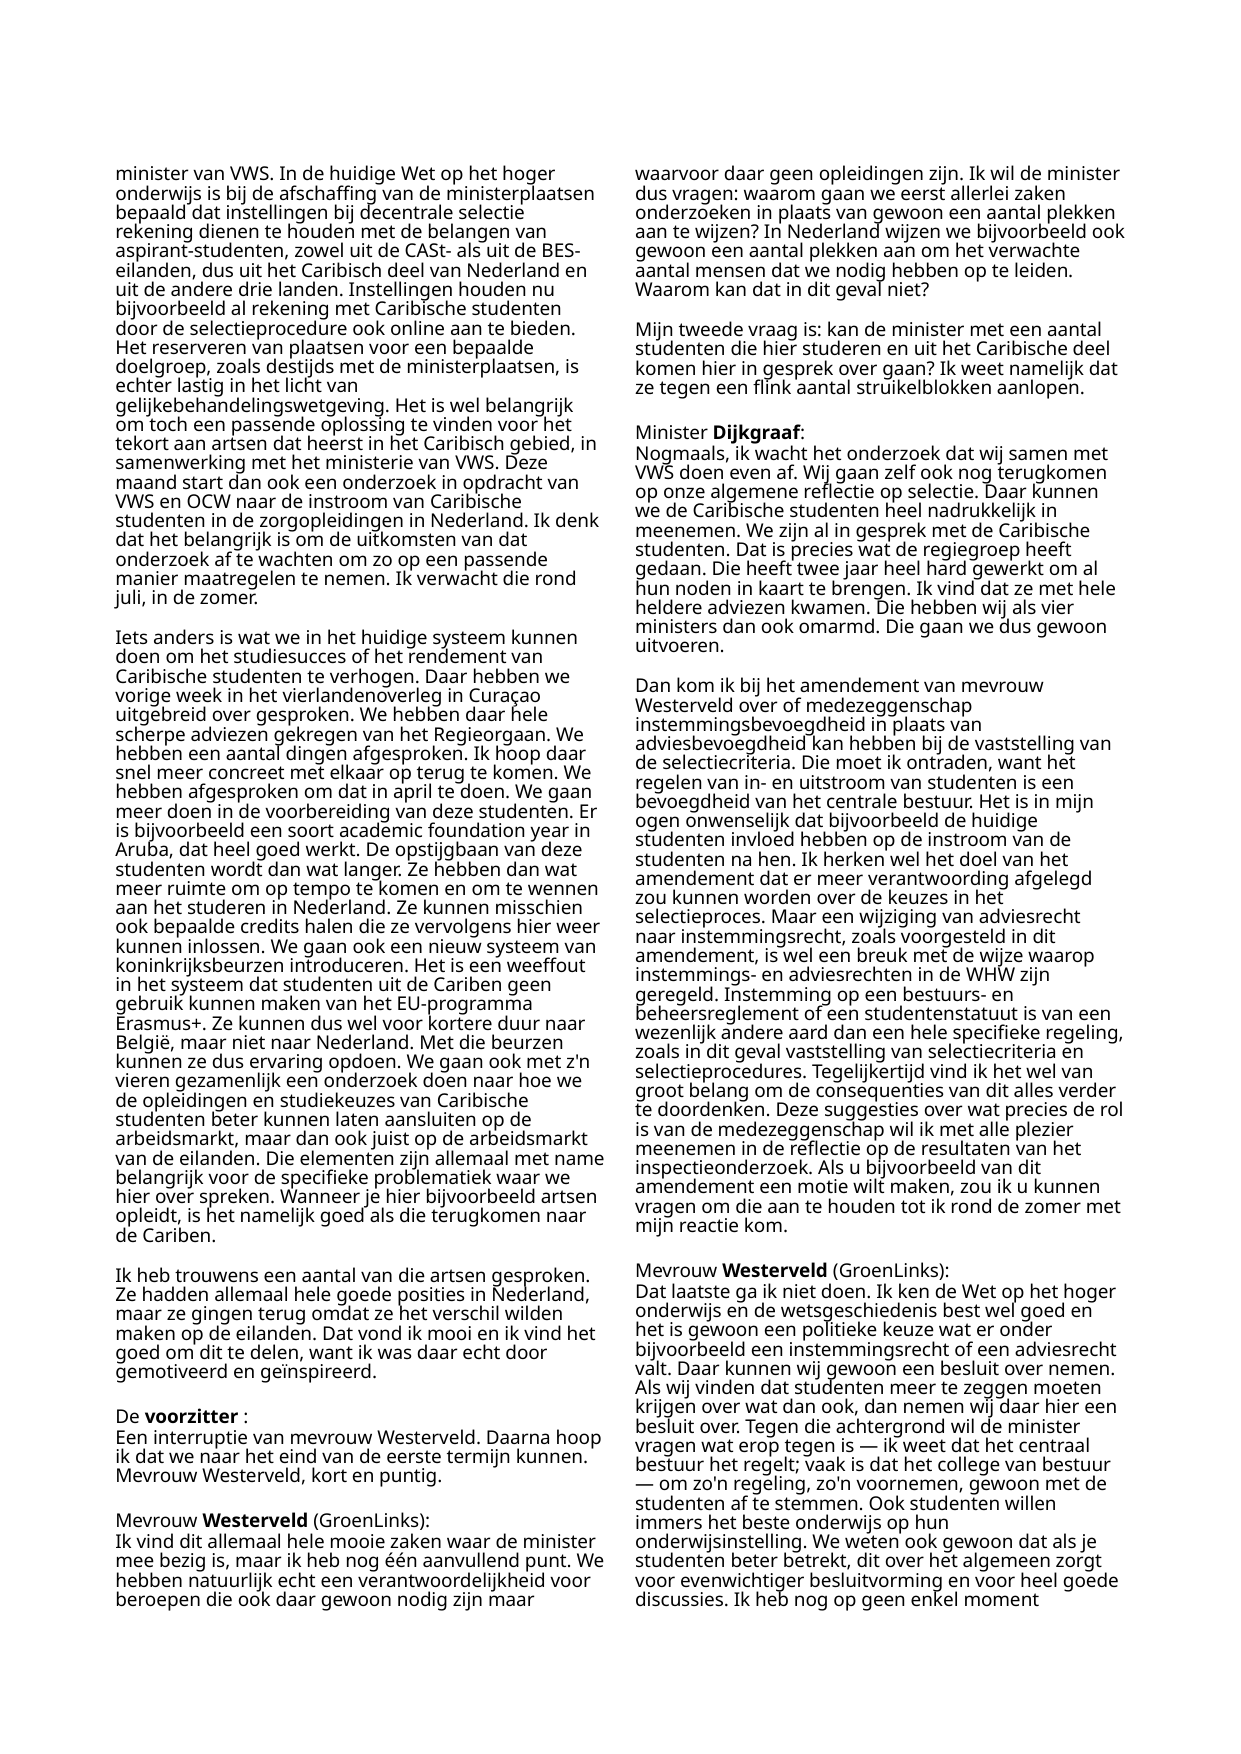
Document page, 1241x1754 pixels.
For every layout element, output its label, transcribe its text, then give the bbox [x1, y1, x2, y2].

text Mevrouw Westerveld (GroenLinks): [115, 1507, 605, 1533]
text Iets anders is wat we in het huidige systeem kunnen doen om het studiesucces of het rendement van Caribische studenten te verhogen. Daar hebben we vorige week in het vierlandenoverleg in Curaçao uitgebreid over gesproken. We hebben daar hele scherpe adviezen gekregen van het Regieorgaan. We hebben een aantal dingen afgesproken. Ik hoop daar snel meer concreet met elkaar op terug te komen. We hebben afgesproken om dat in april te doen. We gaan meer doen in de voorbereiding van deze studenten. Er is bijvoorbeeld een soort academic foundation year in Aruba, dat heel goed werkt. De opstijgbaan van deze studenten wordt dan wat langer. Ze hebben dan wat meer ruimte om op tempo te komen en om te wennen aan het studeren in Nederland. Ze kunnen misschien ook bepaalde credits halen die ze vervolgens hier weer kunnen inlossen. We gaan ook een nieuw systeem van koninkrijksbeurzen introduceren. Het is een weeffout in het systeem dat studenten uit de Cariben geen gebruik kunnen maken van het EU-programma Erasmus+. Ze kunnen dus wel voor kortere duur naar België, maar niet naar Nederland. Met die beurzen kunnen ze dus ervaring opdoen. We gaan ook met z'n vieren gezamenlijk een onderzoek doen naar hoe we de opleidingen en studiekeuzes van Caribische studenten beter kunnen laten aansluiten op de arbeidsmarkt, maar dan ook juist op de arbeidsmarkt van de eilanden. Die elementen zijn allemaal met name belangrijk voor de specifieke problematiek waar we hier over spreken. Wanneer je hier bijvoorbeeld artsen opleidt, is het namelijk goed als die terugkomen naar de Cariben. [115, 629, 605, 1246]
text Nogmaals, ik wacht het onderzoek dat wij samen met VWS doen even af. Wij gaan zelf ook nog terugkomen op onze algemene reflectie op selectie. Daar kunnen we de Caribische studenten heel nadrukkelijk in meenemen. We zijn al in gesprek met de Caribische studenten. Dat is precies wat de regiegroep heeft gedaan. Die heeft twee jaar heel hard gewerkt om al hun noden in kaart te brengen. Ik vind dat ze met hele heldere adviezen kwamen. Die hebben wij als vier ministers dan ook omarmd. Die gaan we dus gewoon uitvoeren. [635, 444, 1125, 657]
text De voorzitter : [115, 1403, 605, 1429]
text waarvoor daar geen opleidingen zijn. Ik wil de minister dus vragen: waarom gaan we eerst allerlei zaken onderzoeken in plaats van gewoon een aantal plekken aan te wijzen? In Nederland wijzen we bijvoorbeeld ook gewoon een aantal plekken aan om het verwachte aantal mensen dat we nodig hebben op te leiden. Waarom kan dat in dit geval niet? [635, 165, 1125, 300]
text Mijn tweede vraag is: kan de minister met een aantal studenten die hier studeren en uit het Caribische deel komen hier in gesprek over gaan? Ik weet namelijk dat ze tegen een flink aantal struikelblokken aanlopen. [635, 321, 1125, 398]
text Dat laatste ga ik niet doen. Ik ken de Wet op het hoger onderwijs en de wetsgeschiedenis best wel goed en het is gewoon een politieke keuze wat er onder bijvoorbeeld een instemmingsrecht of een adviesrecht valt. Daar kunnen wij gewoon een besluit over nemen. Als wij vinden dat studenten meer te zeggen moeten krijgen over wat dan ook, dan nemen wij daar hier een besluit over. Tegen die achtergrond wil de minister vragen wat erop tegen is — ik weet dat het centraal bestuur het regelt; vaak is dat het college van bestuur — om zo'n regeling, zo'n voornemen, gewoon met de studenten af te stemmen. Ook studenten willen immers het beste onderwijs op hun onderwijsinstelling. We weten ook gewoon dat als je studenten beter betrekt, dit over het algemeen zorgt voor evenwichtiger besluitvorming en voor heel goede discussies. Ik heb nog op geen enkel moment [635, 1283, 1125, 1610]
text Minister Dijkgraaf: [635, 419, 1125, 444]
text Dan kom ik bij het amendement van mevrouw Westerveld over of medezeggenschap instemmingsbevoegdheid in plaats van adviesbevoegdheid kan hebben bij de vaststelling van de selectiecriteria. Die moet ik ontraden, want het regelen van in- en uitstroom van studenten is een bevoegdheid van het centrale bestuur. Het is in mijn ogen onwenselijk dat bijvoorbeeld de huidige studenten invloed hebben op de instroom van de studenten na hen. Ik herken wel het doel van het amendement dat er meer verantwoording afgelegd zou kunnen worden over de keuzes in het selectieproces. Maar een wijziging van adviesrecht naar instemmingsrecht, zoals voorgesteld in dit amendement, is wel een breuk met de wijze waarop instemmings- en adviesrechten in de WHW zijn geregeld. Instemming op een bestuurs- en beheersreglement of een studentenstatuut is van een wezenlijk andere aard dan een hele specifieke regeling, zoals in dit geval vaststelling van selectiecriteria en selectieprocedures. Tegelijkertijd vind ik het wel van groot belang om de consequenties van dit alles verder te doordenken. Deze suggesties over wat precies de rol is van de medezeggenschap wil ik met alle plezier meenemen in de reflectie op de resultaten van het inspectieonderzoek. Als u bijvoorbeeld van dit amendement een motie wilt maken, zou ik u kunnen vragen om die aan te houden tot ik rond de zomer met mijn reactie kom. [635, 677, 1125, 1236]
text Een interruptie van mevrouw Westerveld. Daarna hoop ik dat we naar het eind van de eerste termijn kunnen. Mevrouw Westerveld, kort en puntig. [115, 1429, 605, 1487]
text Ik heb trouwens een aantal van die artsen gesproken. Ze hadden allemaal hele goede posities in Nederland, maar ze gingen terug omdat ze het verschil wilden maken op de eilanden. Dat vond ik mooi en ik vind het goed om dit te delen, want ik was daar echt door gemotiveerd en geïnspireerd. [115, 1267, 605, 1382]
text minister van VWS. In de huidige Wet op het hoger onderwijs is bij de afschaffing van de ministerplaatsen bepaald dat instellingen bij decentrale selectie rekening dienen te houden met de belangen van aspirant-studenten, zowel uit de CASt- als uit de BES-eilanden, dus uit het Caribisch deel van Nederland en uit de andere drie landen. Instellingen houden nu bijvoorbeeld al rekening met Caribische studenten door de selectieprocedure ook online aan te bieden. Het reserveren van plaatsen voor een bepaalde doelgroep, zoals destijds met de ministerplaatsen, is echter lastig in het licht van gelijkebehandelingswetgeving. Het is wel belangrijk om toch een passende oplossing te vinden voor het tekort aan artsen dat heerst in het Caribisch gebied, in samenwerking met het ministerie van VWS. Deze maand start dan ook een onderzoek in opdracht van VWS en OCW naar de instroom van Caribische studenten in de zorgopleidingen in Nederland. Ik denk dat het belangrijk is om de uitkomsten van dat onderzoek af te wachten om zo op een passende manier maatregelen te nemen. Ik verwacht die rond juli, in de zomer. [115, 165, 605, 608]
text Ik vind dit allemaal hele mooie zaken waar de minister mee bezig is, maar ik heb nog één aanvullend punt. We hebben natuurlijk echt een verantwoordelijkheid voor beroepen die ook daar gewoon nodig zijn maar [115, 1533, 605, 1610]
text Mevrouw Westerveld (GroenLinks): [635, 1257, 1125, 1283]
